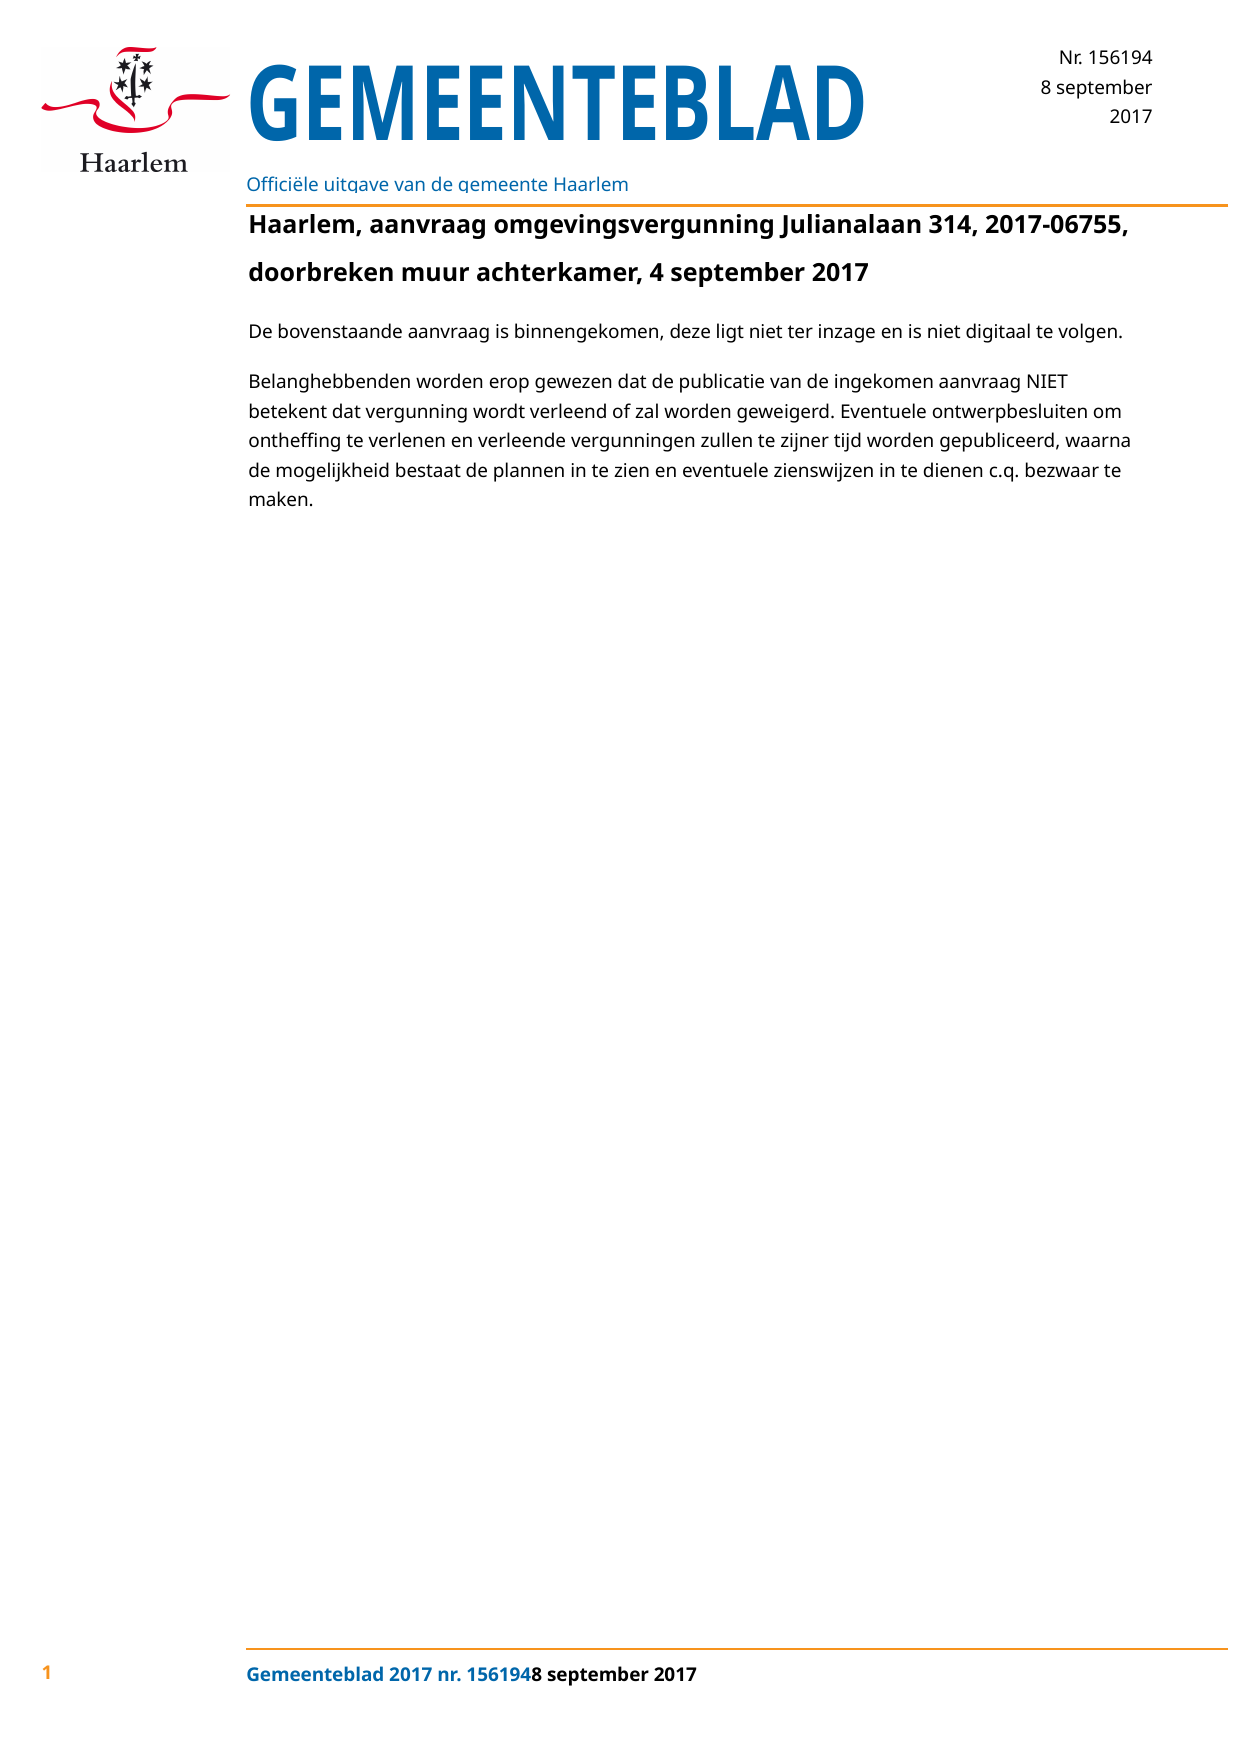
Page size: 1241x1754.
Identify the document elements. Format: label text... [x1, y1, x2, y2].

text Belanghebbenden worden erop gewezen dat de publicatie van de ingekomen aanvraag NIET betekent dat vergunning wordt verleend of zal worden geweigerd. Eventuele ontwerpbesluiten om ontheffing te verlenen en verleende vergunningen zullen te zijner tijd worden gepubliceerd, waarna de mogelijkheid bestaat de plannen in te zien en eventuele zienswijzen in te dienen c.q. bezwaar te maken. [248, 368, 1152, 512]
picture [41, 47, 231, 172]
text Haarlem, aanvraag omgevingsvergunning Julianalaan 314, 2017-06755, doorbreken muur achterkamer, 4 september 2017 [248, 207, 1152, 288]
text De bovenstaande aanvraag is binnengekomen, deze ligt niet ter inzage en is niet digitaal te volgen. [248, 318, 1152, 344]
